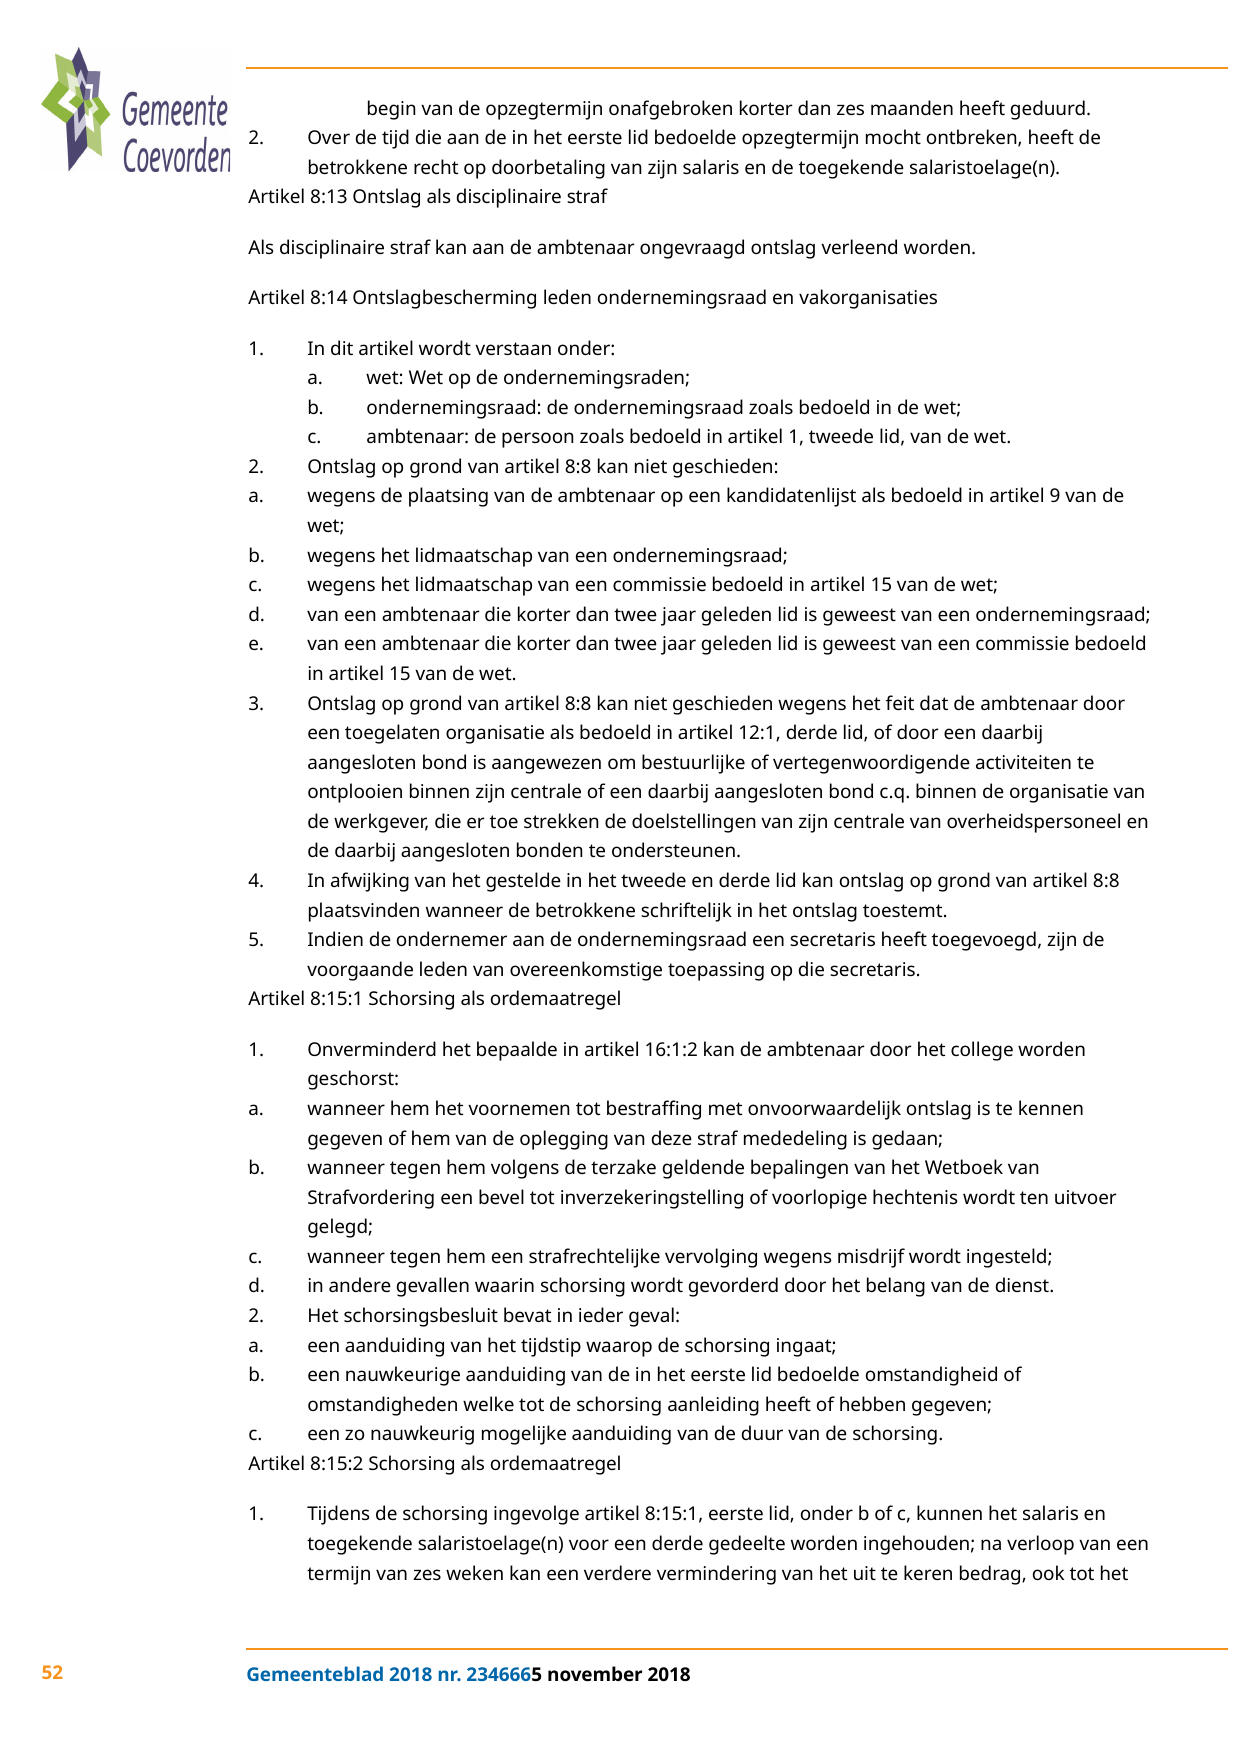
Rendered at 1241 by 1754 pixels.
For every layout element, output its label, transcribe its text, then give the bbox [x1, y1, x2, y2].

list Indien de ondernemer aan de ondernemingsraad een secretaris heeft toegevoegd, zijn de voorgaande leden van overeenkomstige toepassing op die secretaris. [248, 926, 1152, 982]
list In dit artikel wordt verstaan onder: [248, 335, 1152, 361]
text Artikel 8:15:1 Schorsing als ordemaatregel [248, 986, 1152, 1011]
list wegens de plaatsing van de ambtenaar op een kandidatenlijst als bedoeld in artikel 9 van de wet; [248, 483, 1152, 538]
list een aanduiding van het tijdstip waarop de schorsing ingaat; [248, 1332, 1152, 1358]
text Artikel 8:15:2 Schorsing als ordemaatregel [248, 1450, 1152, 1476]
picture [41, 47, 231, 172]
text Als disciplinaire straf kan aan de ambtenaar ongevraagd ontslag verleend worden. [248, 234, 1152, 260]
list wegens het lidmaatschap van een commissie bedoeld in artikel 15 van de wet; [248, 571, 1152, 597]
list Over de tijd die aan de in het eerste lid bedoelde opzegtermijn mocht ontbreken, heeft de betrokkene recht op doorbetaling van zijn salaris en de toegekende salaristoelage(n). [248, 124, 1152, 180]
list ondernemingsraad: de ondernemingsraad zoals bedoeld in de wet; [307, 394, 1152, 420]
list wegens het lidmaatschap van een ondernemingsraad; [248, 542, 1152, 568]
list Ontslag op grond van artikel 8:8 kan niet geschieden: [248, 453, 1152, 479]
text Artikel 8:13 Ontslag als disciplinaire straf [248, 183, 1152, 209]
list een nauwkeurige aanduiding van de in het eerste lid bedoelde omstandigheid of omstandigheden welke tot de schorsing aanleiding heeft of hebben gegeven; [248, 1361, 1152, 1417]
list Tijdens de schorsing ingevolge artikel 8:15:1, eerste lid, onder b of c, kunnen het salaris en toegekende salaristoelage(n) voor een derde gedeelte worden ingehouden; na verloop van een termijn van zes weken kan een verdere vermindering van het uit te keren bedrag, ook tot het [248, 1501, 1152, 1586]
list Het schorsingsbesluit bevat in ieder geval: [248, 1302, 1152, 1328]
list wanneer tegen hem volgens de terzake geldende bepalingen van het Wetboek van Strafvordering een bevel tot inverzekeringstelling of voorlopige hechtenis wordt ten uitvoer gelegd; [248, 1154, 1152, 1239]
list Ontslag op grond van artikel 8:8 kan niet geschieden wegens het feit dat de ambtenaar door een toegelaten organisatie als bedoeld in artikel 12:1, derde lid, of door een daarbij aangesloten bond is aangewezen om bestuurlijke of vertegenwoordigende activiteiten te ontplooien binnen zijn centrale of een daarbij aangesloten bond c.q. binnen de organisatie van de werkgever, die er toe strekken de doelstellingen van zijn centrale van overheidspersoneel en de daarbij aangesloten bonden te ondersteunen. [248, 690, 1152, 863]
list In afwijking van het gestelde in het tweede en derde lid kan ontslag op grond van artikel 8:8 plaatsvinden wanneer de betrokkene schriftelijk in het ontslag toestemt. [248, 867, 1152, 923]
list begin van de opzegtermijn onafgebroken korter dan zes maanden heeft geduurd. [307, 95, 1152, 121]
list in andere gevallen waarin schorsing wordt gevorderd door het belang van de dienst. [248, 1273, 1152, 1298]
list een zo nauwkeurig mogelijke aanduiding van de duur van de schorsing. [248, 1421, 1152, 1446]
list Onverminderd het bepaalde in artikel 16:1:2 kan de ambtenaar door het college worden geschorst: [248, 1036, 1152, 1091]
text Artikel 8:14 Ontslagbescherming leden ondernemingsraad en vakorganisaties [248, 284, 1152, 310]
list ambtenaar: de persoon zoals bedoeld in artikel 1, tweede lid, van de wet. [307, 423, 1152, 449]
list wet: Wet op de ondernemingsraden; [307, 364, 1152, 390]
list wanneer tegen hem een strafrechtelijke vervolging wegens misdrijf wordt ingesteld; [248, 1243, 1152, 1269]
list wanneer hem het voornemen tot bestraffing met onvoorwaardelijk ontslag is te kennen gegeven of hem van de oplegging van deze straf mededeling is gedaan; [248, 1095, 1152, 1151]
list van een ambtenaar die korter dan twee jaar geleden lid is geweest van een commissie bedoeld in artikel 15 van de wet. [248, 631, 1152, 686]
list van een ambtenaar die korter dan twee jaar geleden lid is geweest van een ondernemingsraad; [248, 601, 1152, 627]
